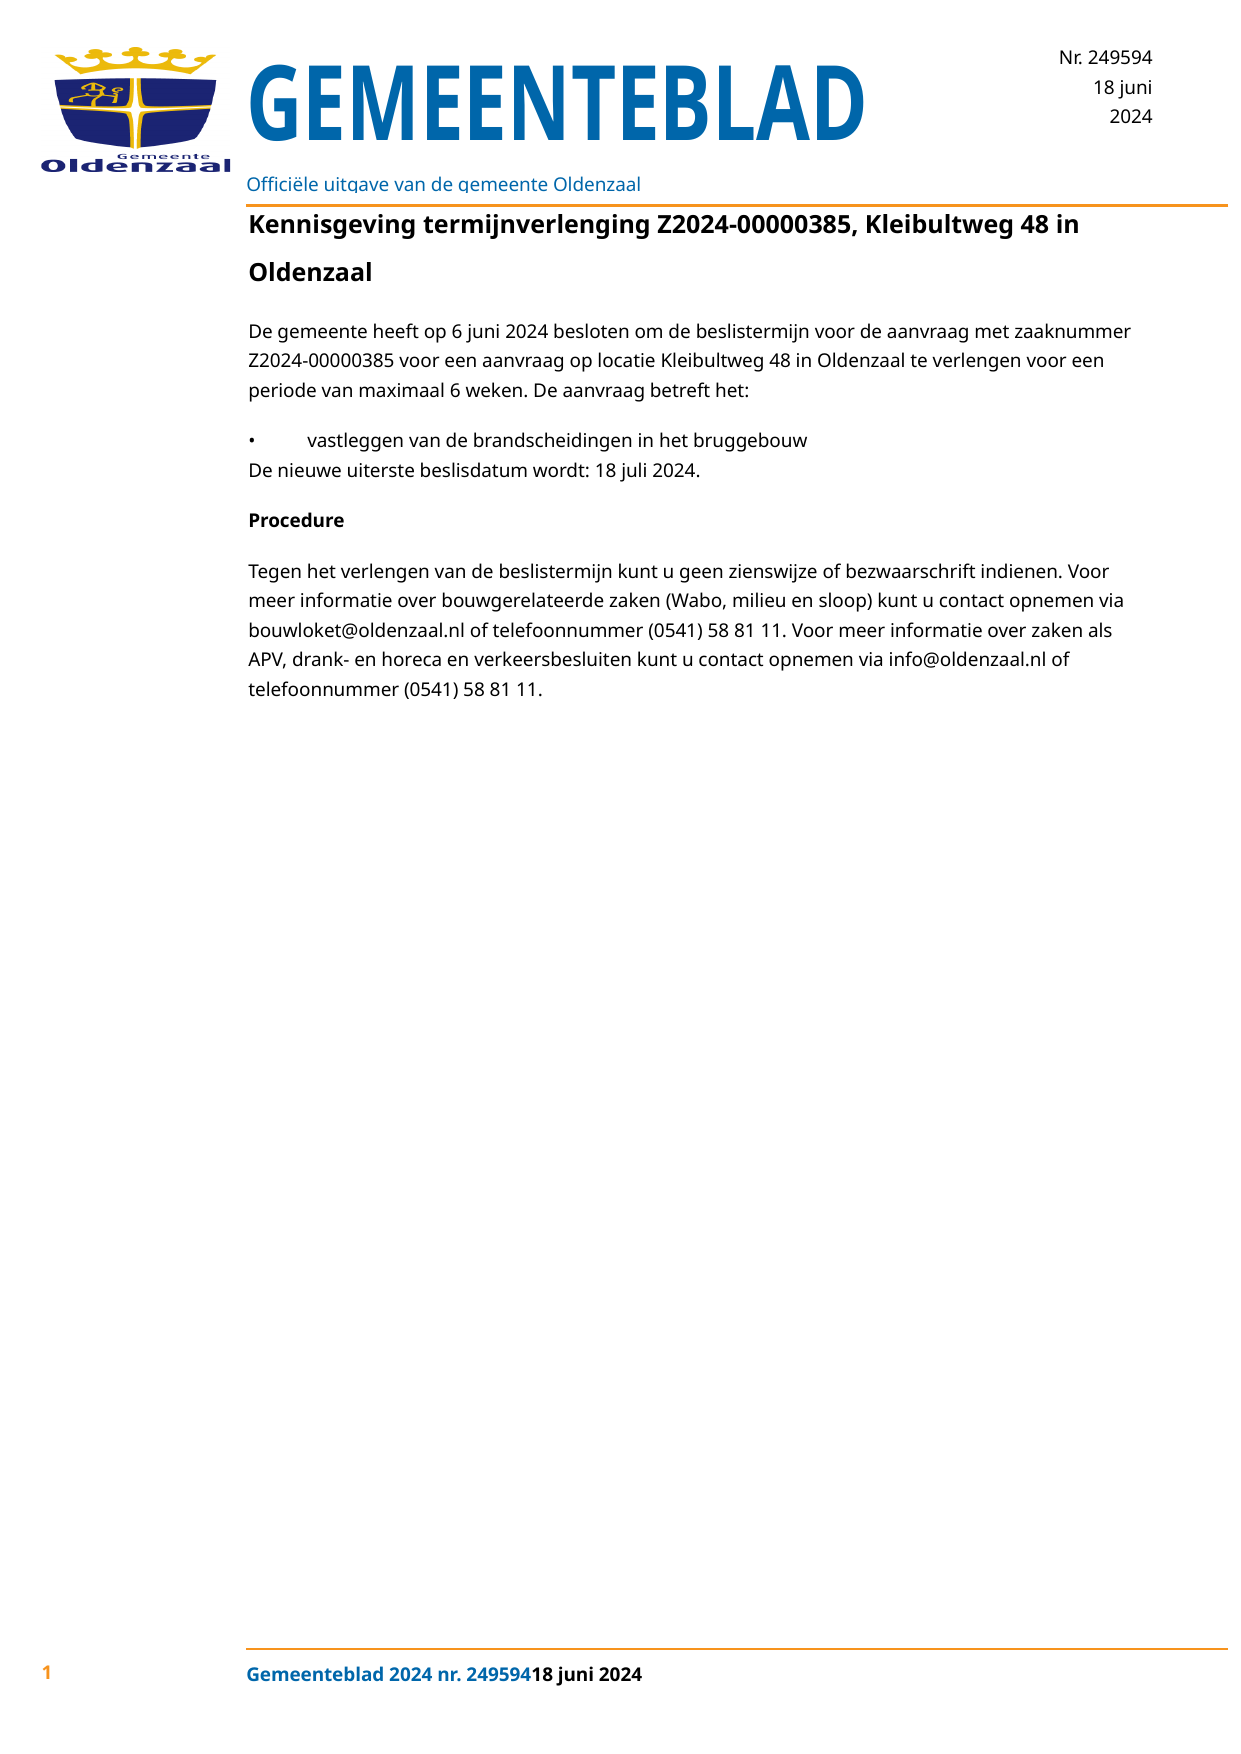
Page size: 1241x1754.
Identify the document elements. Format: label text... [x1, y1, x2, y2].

text De gemeente heeft op 6 juni 2024 besloten om de beslistermijn voor de aanvraag met zaaknummer Z2024-00000385 voor een aanvraag op locatie Kleibultweg 48 in Oldenzaal te verlengen voor een periode van maximaal 6 weken. De aanvraag betreft het: [248, 318, 1152, 403]
picture [41, 47, 231, 172]
text Procedure [248, 507, 1152, 533]
text Kennisgeving termijnverlenging Z2024-00000385, Kleibultweg 48 in Oldenzaal [248, 207, 1152, 288]
text Tegen het verlengen van de beslistermijn kunt u geen zienswijze of bezwaarschrift indienen. Voor meer informatie over bouwgerelateerde zaken (Wabo, milieu en sloop) kunt u contact opnemen via bouwloket@oldenzaal.nl of telefoonnummer (0541) 58 81 11. Voor meer informatie over zaken als APV, drank- en horeca en verkeersbesluiten kunt u contact opnemen via info@oldenzaal.nl of telefoonnummer (0541) 58 81 11. [248, 558, 1152, 702]
text De nieuwe uiterste beslisdatum wordt: 18 juli 2024. [248, 457, 1152, 483]
list vastleggen van de brandscheidingen in het bruggebouw [248, 427, 1152, 453]
